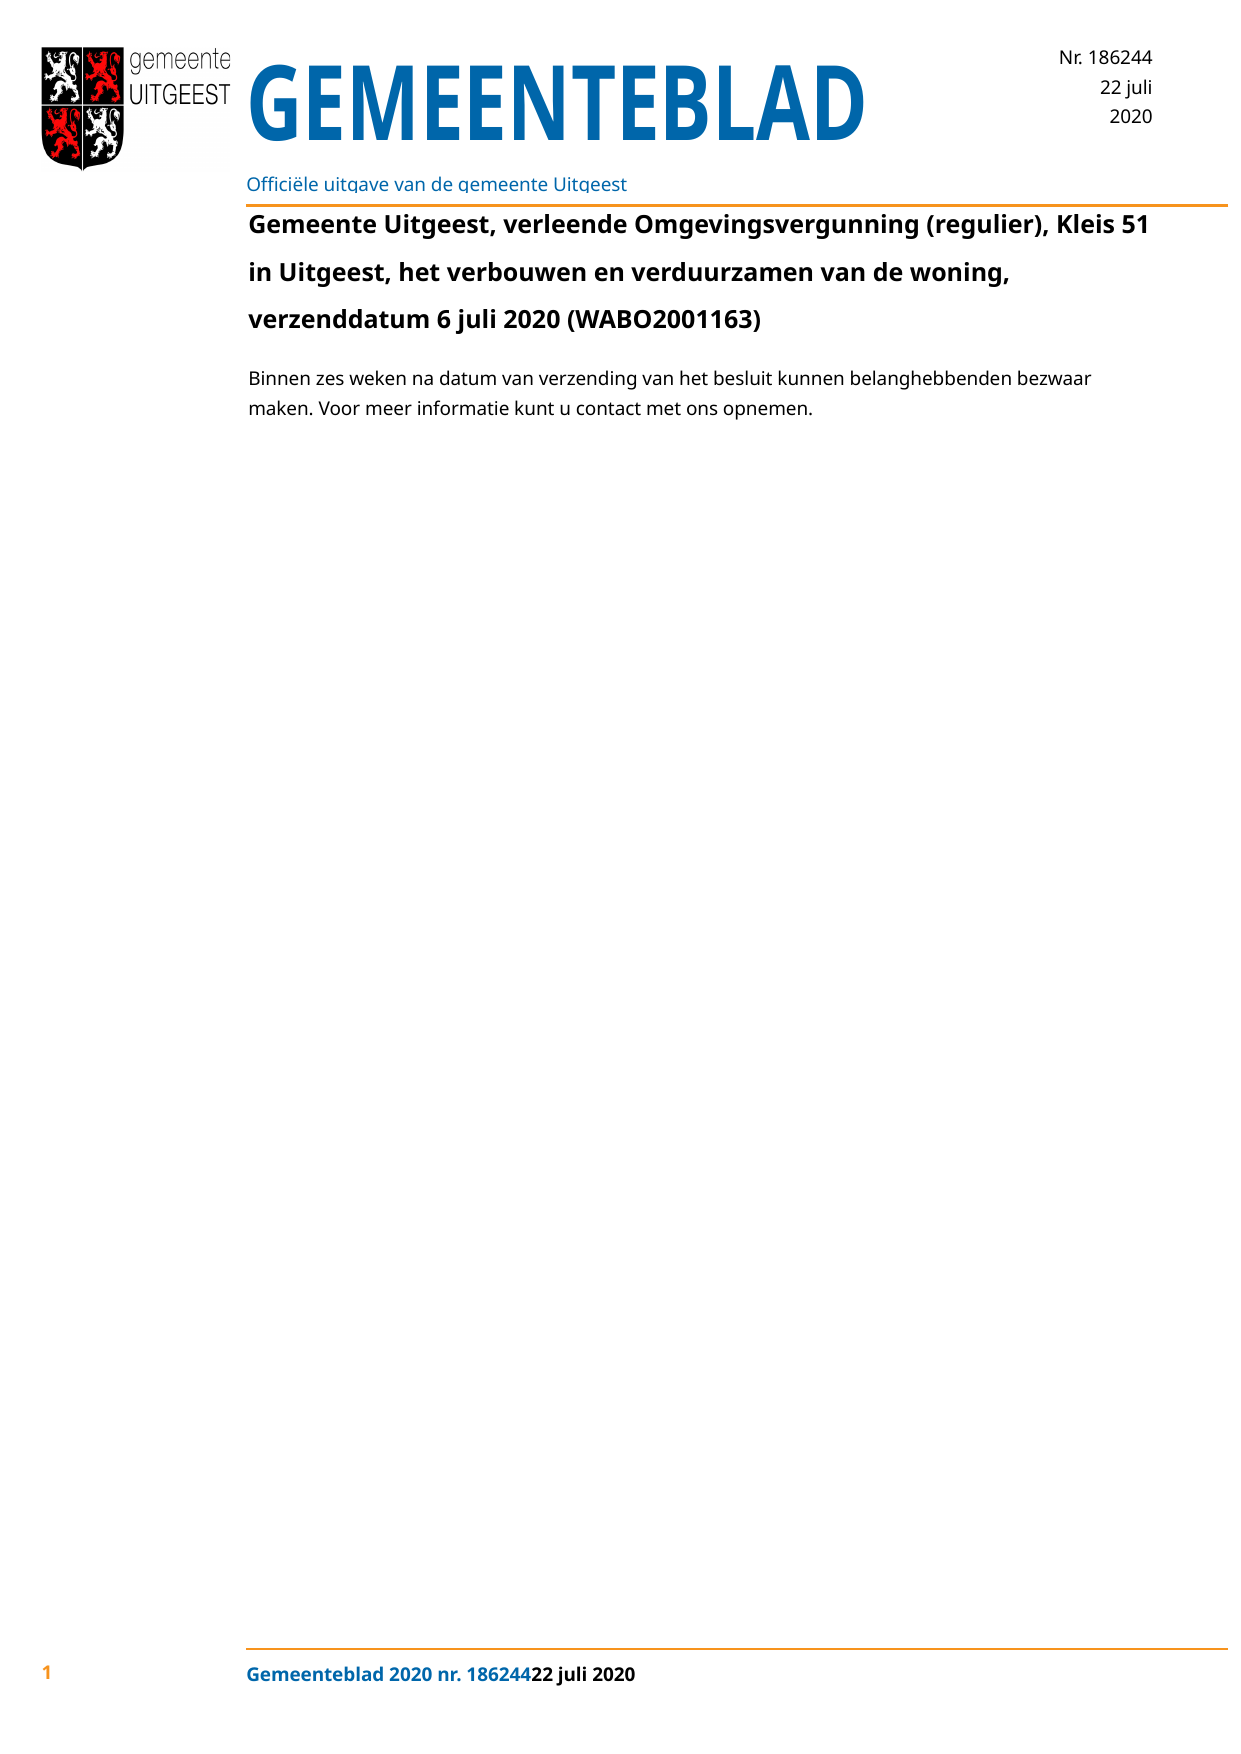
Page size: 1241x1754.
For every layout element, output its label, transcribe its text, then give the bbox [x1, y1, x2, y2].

text Gemeente Uitgeest, verleende Omgevingsvergunning (regulier), Kleis 51 in Uitgeest, het verbouwen en verduurzamen van de woning, verzenddatum 6 juli 2020 (WABO2001163) [248, 207, 1152, 336]
text Binnen zes weken na datum van verzending van het besluit kunnen belanghebbenden bezwaar maken. Voor meer informatie kunt u contact met ons opnemen. [248, 366, 1152, 421]
picture [41, 47, 231, 172]
